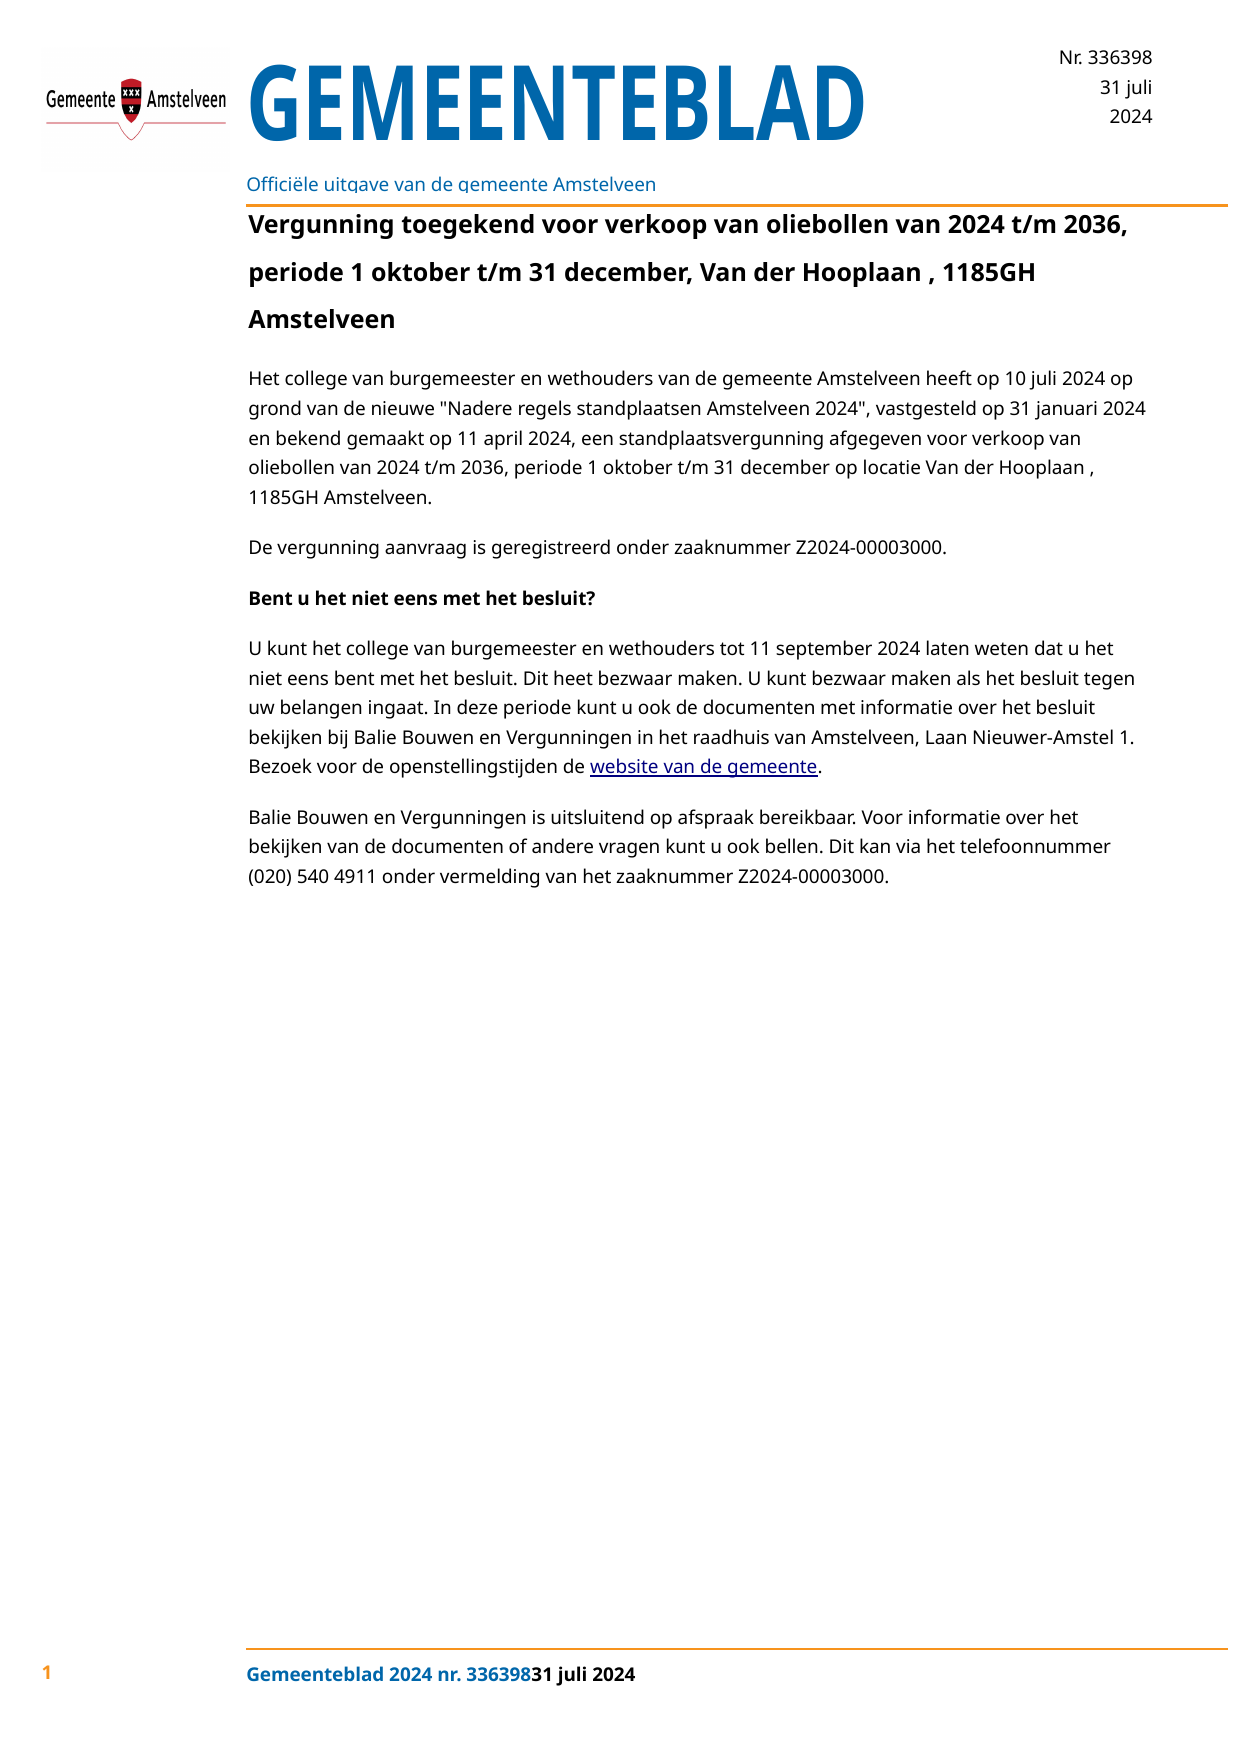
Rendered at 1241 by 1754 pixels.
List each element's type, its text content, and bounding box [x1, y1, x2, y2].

text De vergunning aanvraag is geregistreerd onder zaaknummer Z2024-00003000. [248, 534, 1152, 560]
text Vergunning toegekend voor verkoop van oliebollen van 2024 t/m 2036, periode 1 oktober t/m 31 december, Van der Hooplaan , 1185GH Amstelveen [248, 207, 1152, 336]
text U kunt het college van burgemeester en wethouders tot 11 september 2024 laten weten dat u het niet eens bent met het besluit. Dit heet bezwaar maken. U kunt bezwaar maken als het besluit tegen uw belangen ingaat. In deze periode kunt u ook de documenten met informatie over het besluit bekijken bij Balie Bouwen en Vergunningen in het raadhuis van Amstelveen, Laan Nieuwer-Amstel 1. Bezoek voor de openstellingstijden de website van de gemeente. [248, 635, 1152, 779]
picture [41, 47, 231, 172]
text Balie Bouwen en Vergunningen is uitsluitend op afspraak bereikbaar. Voor informatie over het bekijken van de documenten of andere vragen kunt u ook bellen. Dit kan via het telefoonnummer (020) 540 4911 onder vermelding van het zaaknummer Z2024-00003000. [248, 804, 1152, 889]
text Het college van burgemeester en wethouders van de gemeente Amstelveen heeft op 10 juli 2024 op grond van de nieuwe "Nadere regels standplaatsen Amstelveen 2024", vastgesteld op 31 januari 2024 en bekend gemaakt op 11 april 2024, een standplaatsvergunning afgegeven voor verkoop van oliebollen van 2024 t/m 2036, periode 1 oktober t/m 31 december op locatie Van der Hooplaan , 1185GH Amstelveen. [248, 366, 1152, 509]
text Bent u het niet eens met het besluit? [248, 585, 1152, 610]
